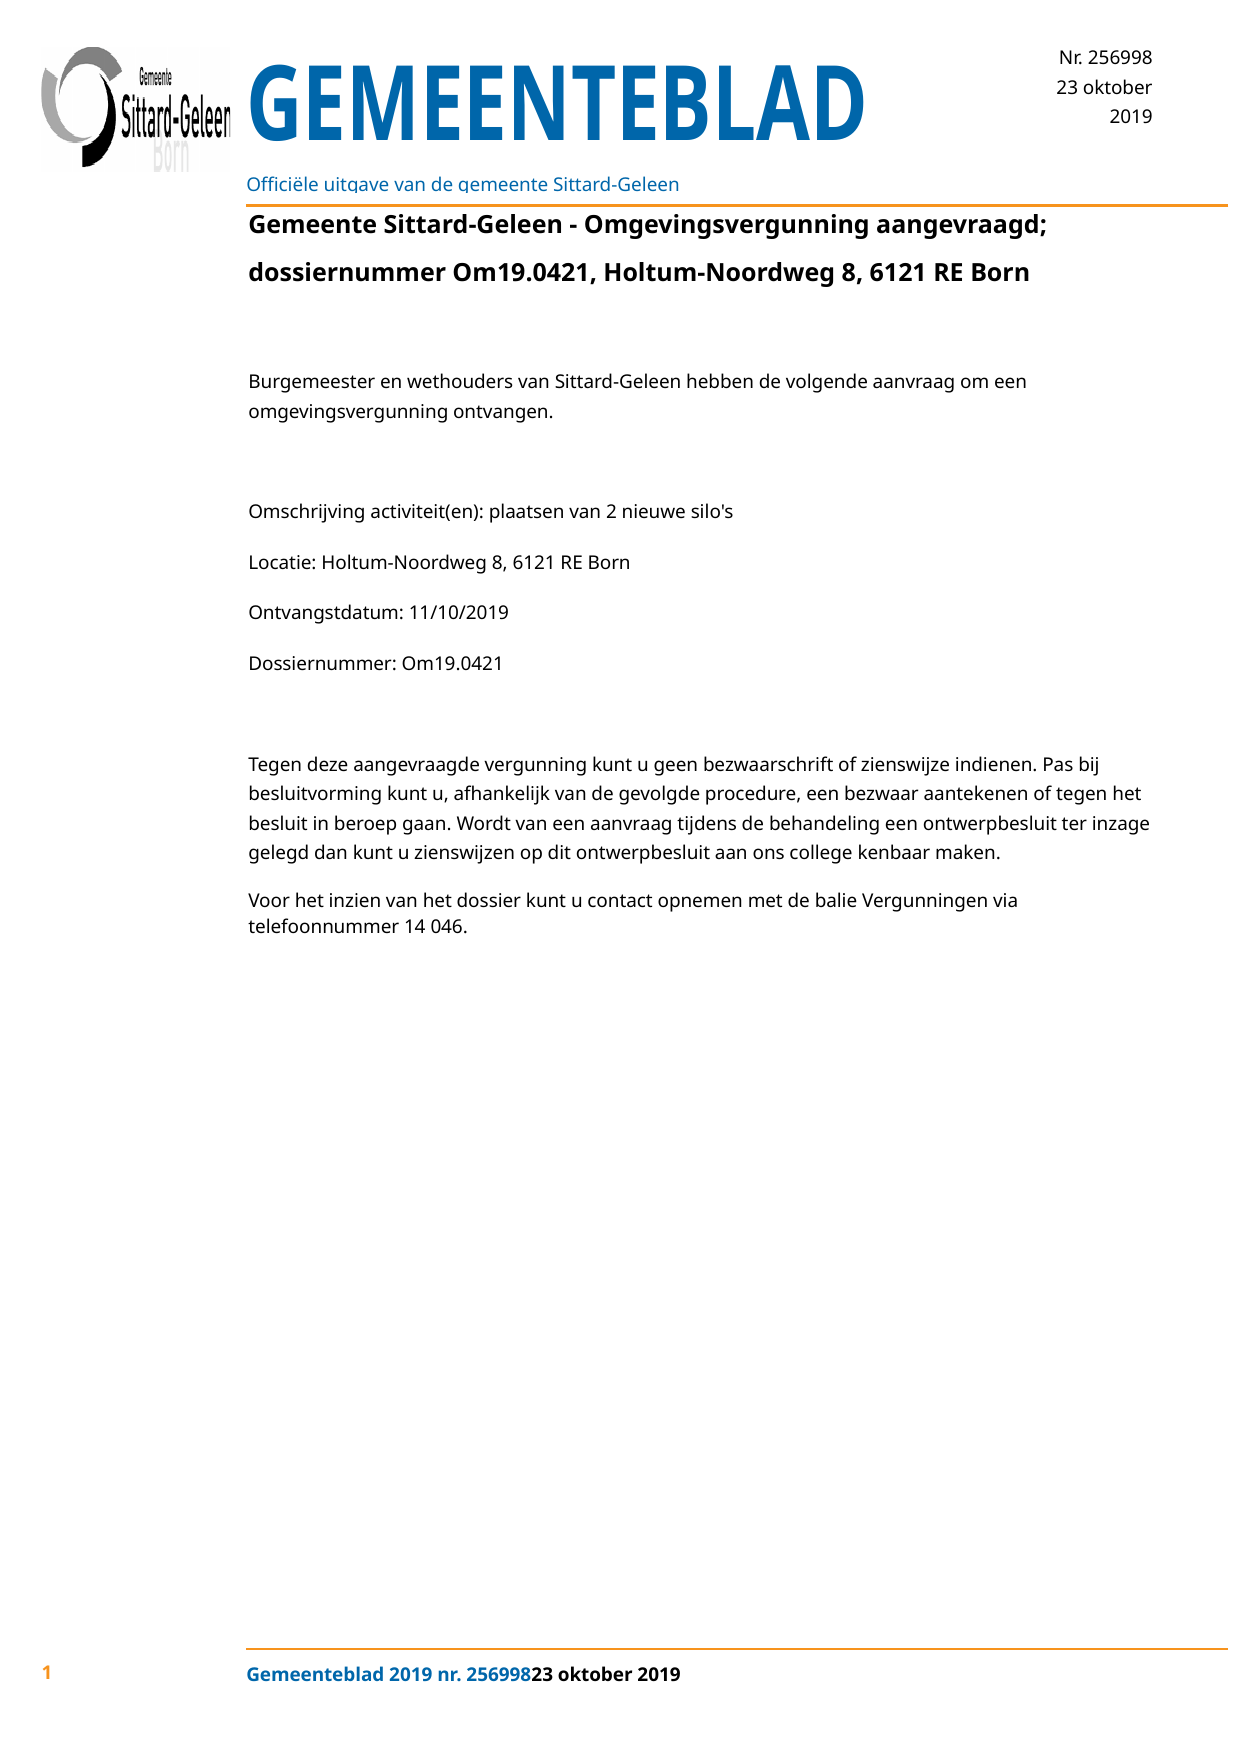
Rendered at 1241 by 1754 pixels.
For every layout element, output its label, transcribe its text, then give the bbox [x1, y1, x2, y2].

text Burgemeester en wethouders van Sittard-Geleen hebben de volgende aanvraag om een omgevingsvergunning ontvangen. [248, 368, 1152, 424]
text Omschrijving activiteit(en): plaatsen van 2 nieuwe silo's [248, 499, 1152, 524]
text Voor het inzien van het dossier kunt u contact opnemen met de balie Vergunningen via telefoonnummer 14 046. [248, 887, 1152, 939]
text Tegen deze aangevraagde vergunning kunt u geen bezwaarschrift of zienswijze indienen. Pas bij besluitvorming kunt u, afhankelijk van de gevolgde procedure, een bezwaar aantekenen of tegen het besluit in beroep gaan. Wordt van een aanvraag tijdens de behandeling een ontwerpbesluit ter inzage gelegd dan kunt u zienswijzen op dit ontwerpbesluit aan ons college kenbaar maken. [248, 751, 1152, 865]
text Gemeente Sittard-Geleen - Omgevingsvergunning aangevraagd; dossiernummer Om19.0421, Holtum-Noordweg 8, 6121 RE Born [248, 207, 1152, 288]
text Ontvangstdatum: 11/10/2019 [248, 599, 1152, 625]
picture [41, 47, 231, 172]
text Dossiernummer: Om19.0421 [248, 650, 1152, 676]
text Locatie: Holtum-Noordweg 8, 6121 RE Born [248, 549, 1152, 575]
